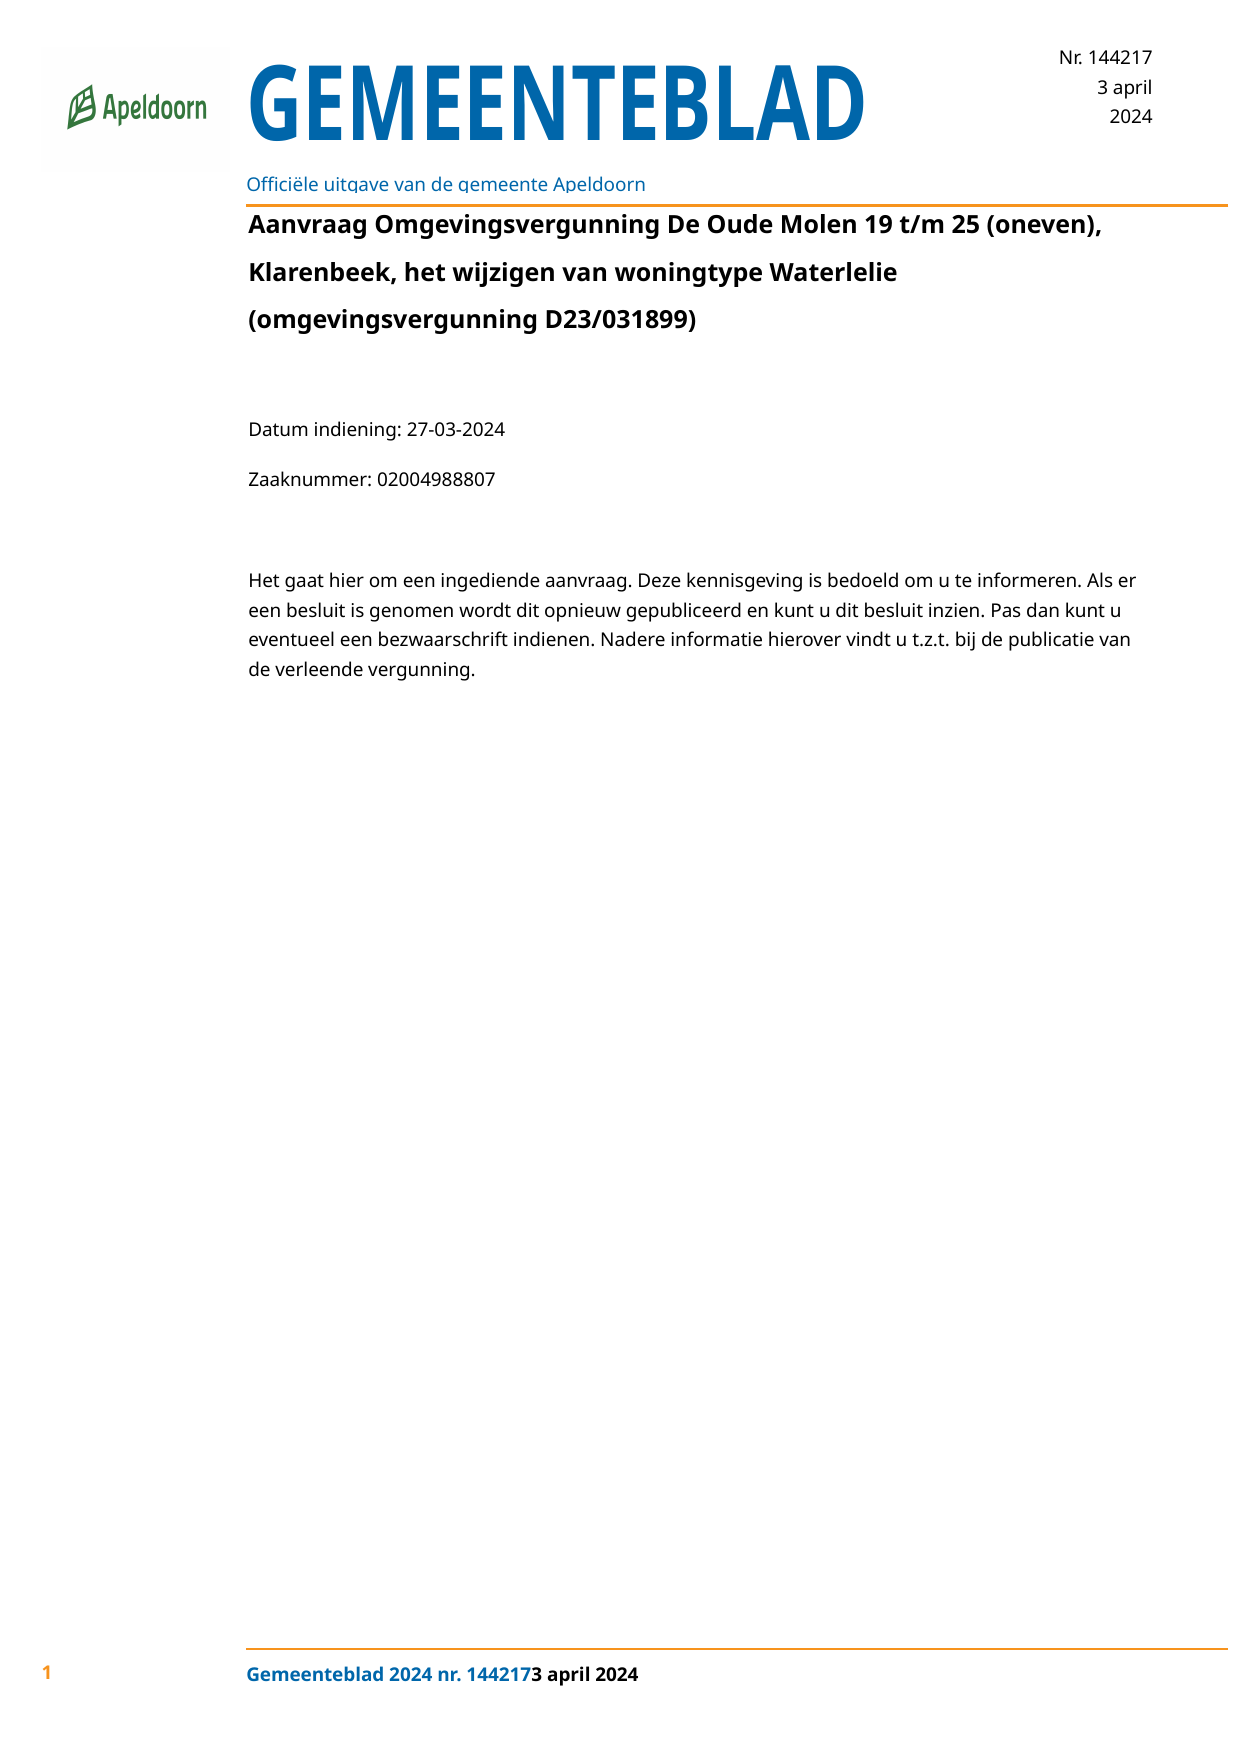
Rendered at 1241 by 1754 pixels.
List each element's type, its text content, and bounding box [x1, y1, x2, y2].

text Datum indiening: 27-03-2024 [248, 416, 1152, 442]
picture [41, 47, 231, 172]
text Aanvraag Omgevingsvergunning De Oude Molen 19 t/m 25 (oneven), Klarenbeek, het wijzigen van woningtype Waterlelie (omgevingsvergunning D23/031899) [248, 207, 1152, 336]
text Zaaknummer: 02004988807 [248, 466, 1152, 492]
text Het gaat hier om een ingediende aanvraag. Deze kennisgeving is bedoeld om u te informeren. Als er een besluit is genomen wordt dit opnieuw gepubliceerd en kunt u dit besluit inzien. Pas dan kunt u eventueel een bezwaarschrift indienen. Nadere informatie hierover vindt u t.z.t. bij de publicatie van de verleende vergunning. [248, 567, 1152, 682]
